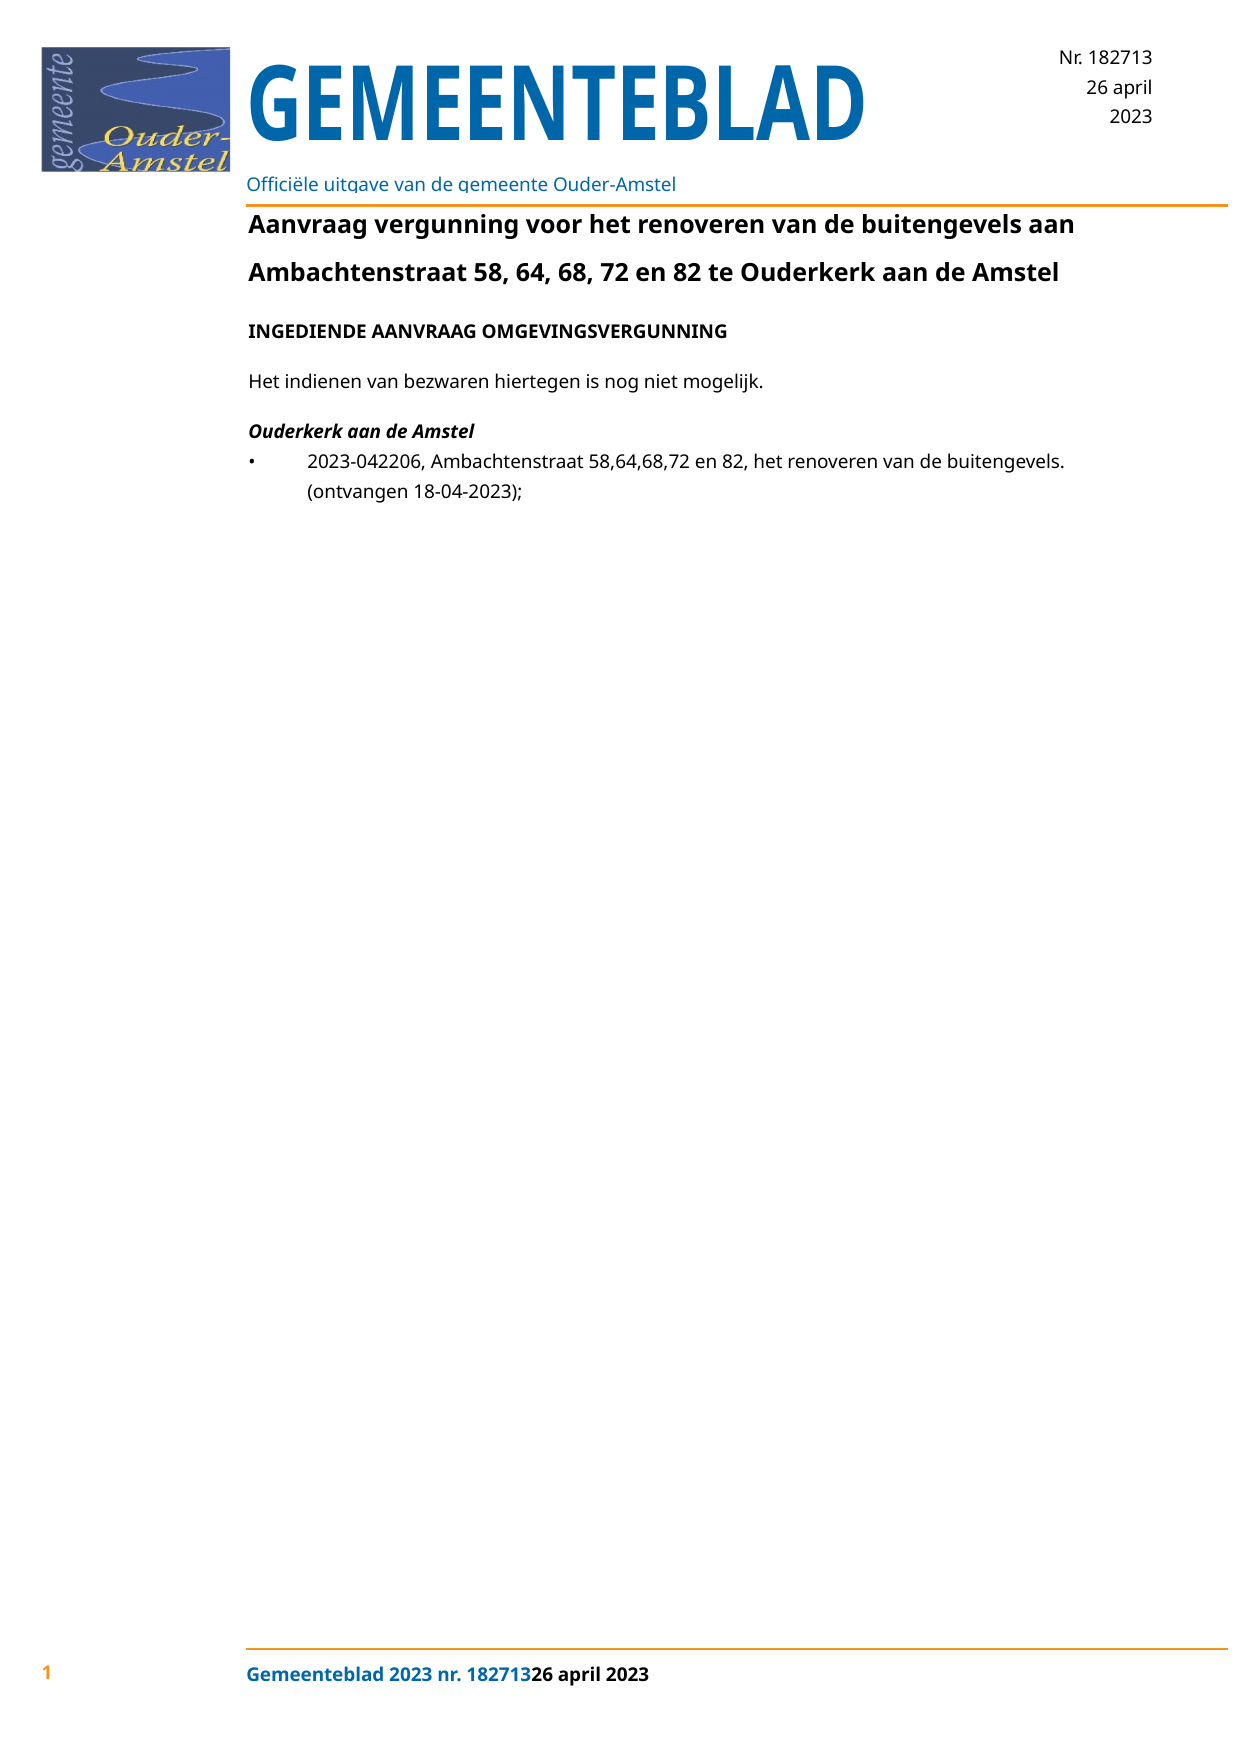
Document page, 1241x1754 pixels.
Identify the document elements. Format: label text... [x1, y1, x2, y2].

text INGEDIENDE AANVRAAG OMGEVINGSVERGUNNING [248, 318, 1152, 344]
text Ouderkerk aan de Amstel [248, 419, 1152, 444]
text Aanvraag vergunning voor het renoveren van de buitengevels aan Ambachtenstraat 58, 64, 68, 72 en 82 te Ouderkerk aan de Amstel [248, 207, 1152, 288]
text Het indienen van bezwaren hiertegen is nog niet mogelijk. [248, 368, 1152, 394]
list 2023-042206, Ambachtenstraat 58,64,68,72 en 82, het renoveren van de buitengevels. (ontvangen 18-04-2023); [248, 448, 1152, 504]
picture [41, 47, 231, 172]
